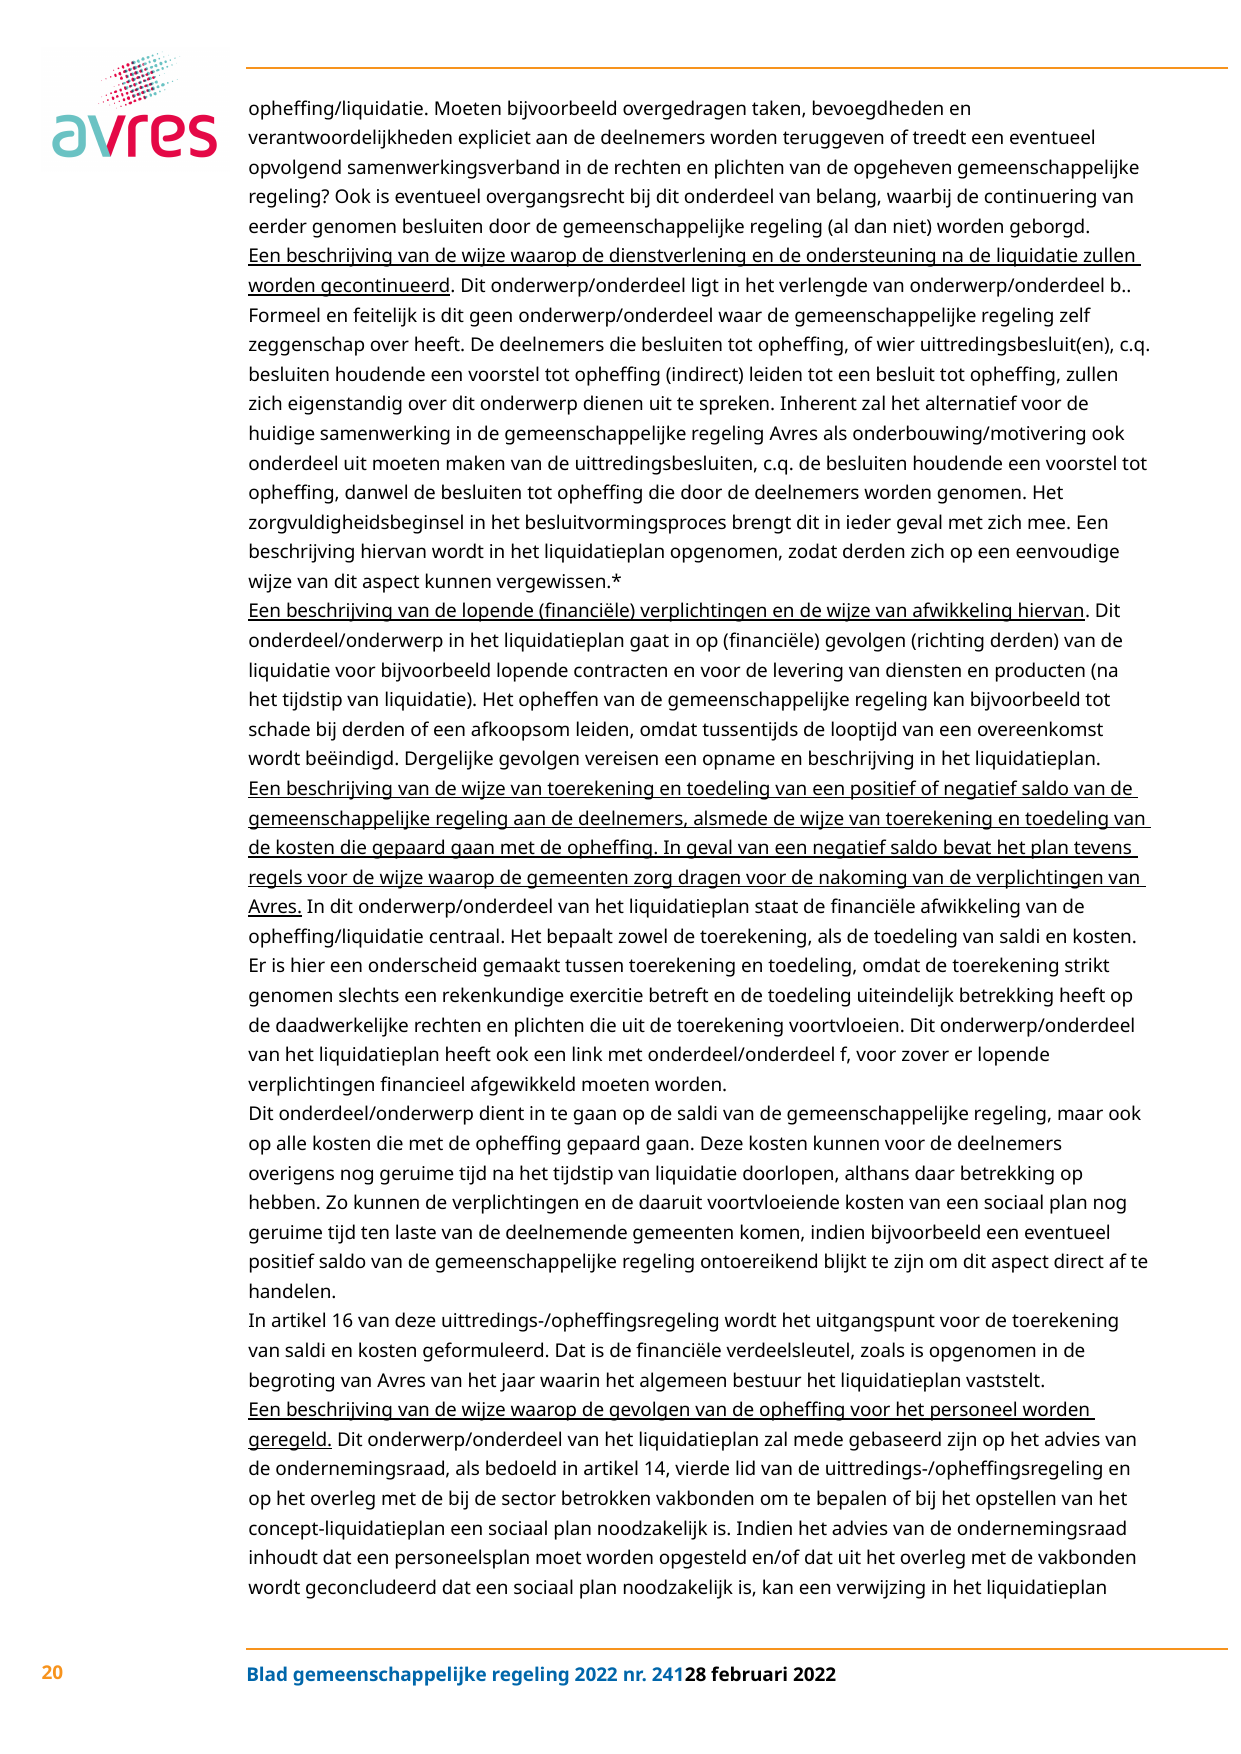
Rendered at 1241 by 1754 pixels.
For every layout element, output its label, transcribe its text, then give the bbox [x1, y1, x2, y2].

text Dit onderdeel/onderwerp dient in te gaan op de saldi van de gemeenschappelijke regeling, maar ook op alle kosten die met de opheffing gepaard gaan. Deze kosten kunnen voor de deelnemers overigens nog geruime tijd na het tijdstip van liquidatie doorlopen, althans daar betrekking op hebben. Zo kunnen de verplichtingen en de daaruit voortvloeiende kosten van een sociaal plan nog geruime tijd ten laste van de deelnemende gemeenten komen, indien bijvoorbeeld een eventueel positief saldo van de gemeenschappelijke regeling ontoereikend blijkt te zijn om dit aspect direct af te handelen. [248, 1101, 1152, 1304]
picture [41, 47, 231, 172]
text Een beschrijving van de wijze waarop de dienstverlening en de ondersteuning na de liquidatie zullen worden gecontinueerd. Dit onderwerp/onderdeel ligt in het verlengde van onderwerp/onderdeel b.. Formeel en feitelijk is dit geen onderwerp/onderdeel waar de gemeenschappelijke regeling zelf zeggenschap over heeft. De deelnemers die besluiten tot opheffing, of wier uittredingsbesluit(en), c.q. besluiten houdende een voorstel tot opheffing (indirect) leiden tot een besluit tot opheffing, zullen zich eigenstandig over dit onderwerp dienen uit te spreken. Inherent zal het alternatief voor de huidige samenwerking in de gemeenschappelijke regeling Avres als onderbouwing/motivering ook onderdeel uit moeten maken van de uittredingsbesluiten, c.q. de besluiten houdende een voorstel tot opheffing, danwel de besluiten tot opheffing die door de deelnemers worden genomen. Het zorgvuldigheidsbeginsel in het besluitvormingsproces brengt dit in ieder geval met zich mee. Een beschrijving hiervan wordt in het liquidatieplan opgenomen, zodat derden zich op een eenvoudige wijze van dit aspect kunnen vergewissen.* [248, 243, 1152, 594]
text Een beschrijving van de wijze waarop de gevolgen van de opheffing voor het personeel worden geregeld. Dit onderwerp/onderdeel van het liquidatieplan zal mede gebaseerd zijn op het advies van de ondernemingsraad, als bedoeld in artikel 14, vierde lid van de uittredings-/opheffingsregeling en op het overleg met de bij de sector betrokken vakbonden om te bepalen of bij het opstellen van het concept-liquidatieplan een sociaal plan noodzakelijk is. Indien het advies van de ondernemingsraad inhoudt dat een personeelsplan moet worden opgesteld en/of dat uit het overleg met de vakbonden wordt geconcludeerd dat een sociaal plan noodzakelijk is, kan een verwijzing in het liquidatieplan [248, 1396, 1152, 1600]
text In artikel 16 van deze uittredings-/opheffingsregeling wordt het uitgangspunt voor de toerekening van saldi en kosten geformuleerd. Dat is de financiële verdeelsleutel, zoals is opgenomen in de begroting van Avres van het jaar waarin het algemeen bestuur het liquidatieplan vaststelt. [248, 1308, 1152, 1393]
text opheffing/liquidatie. Moeten bijvoorbeeld overgedragen taken, bevoegdheden en verantwoordelijkheden expliciet aan de deelnemers worden teruggeven of treedt een eventueel opvolgend samenwerkingsverband in de rechten en plichten van de opgeheven gemeenschappelijke regeling? Ook is eventueel overgangsrecht bij dit onderdeel van belang, waarbij de continuering van eerder genomen besluiten door de gemeenschappelijke regeling (al dan niet) worden geborgd. [248, 95, 1152, 239]
text Een beschrijving van de wijze van toerekening en toedeling van een positief of negatief saldo van de gemeenschappelijke regeling aan de deelnemers, alsmede de wijze van toerekening en toedeling van de kosten die gepaard gaan met de opheffing. In geval van een negatief saldo bevat het plan tevens regels voor de wijze waarop de gemeenten zorg dragen voor de nakoming van de verplichtingen van Avres. In dit onderwerp/onderdeel van het liquidatieplan staat de financiële afwikkeling van de opheffing/liquidatie centraal. Het bepaalt zowel de toerekening, als de toedeling van saldi en kosten. Er is hier een onderscheid gemaakt tussen toerekening en toedeling, omdat de toerekening strikt genomen slechts een rekenkundige exercitie betreft en de toedeling uiteindelijk betrekking heeft op de daadwerkelijke rechten en plichten die uit de toerekening voortvloeien. Dit onderwerp/onderdeel van het liquidatieplan heeft ook een link met onderdeel/onderdeel f, voor zover er lopende verplichtingen financieel afgewikkeld moeten worden. [248, 775, 1152, 1097]
text Een beschrijving van de lopende (financiële) verplichtingen en de wijze van afwikkeling hiervan. Dit onderdeel/onderwerp in het liquidatieplan gaat in op (financiële) gevolgen (richting derden) van de liquidatie voor bijvoorbeeld lopende contracten en voor de levering van diensten en producten (na het tijdstip van liquidatie). Het opheffen van de gemeenschappelijke regeling kan bijvoorbeeld tot schade bij derden of een afkoopsom leiden, omdat tussentijds de looptijd van een overeenkomst wordt beëindigd. Dergelijke gevolgen vereisen een opname en beschrijving in het liquidatieplan. [248, 598, 1152, 771]
